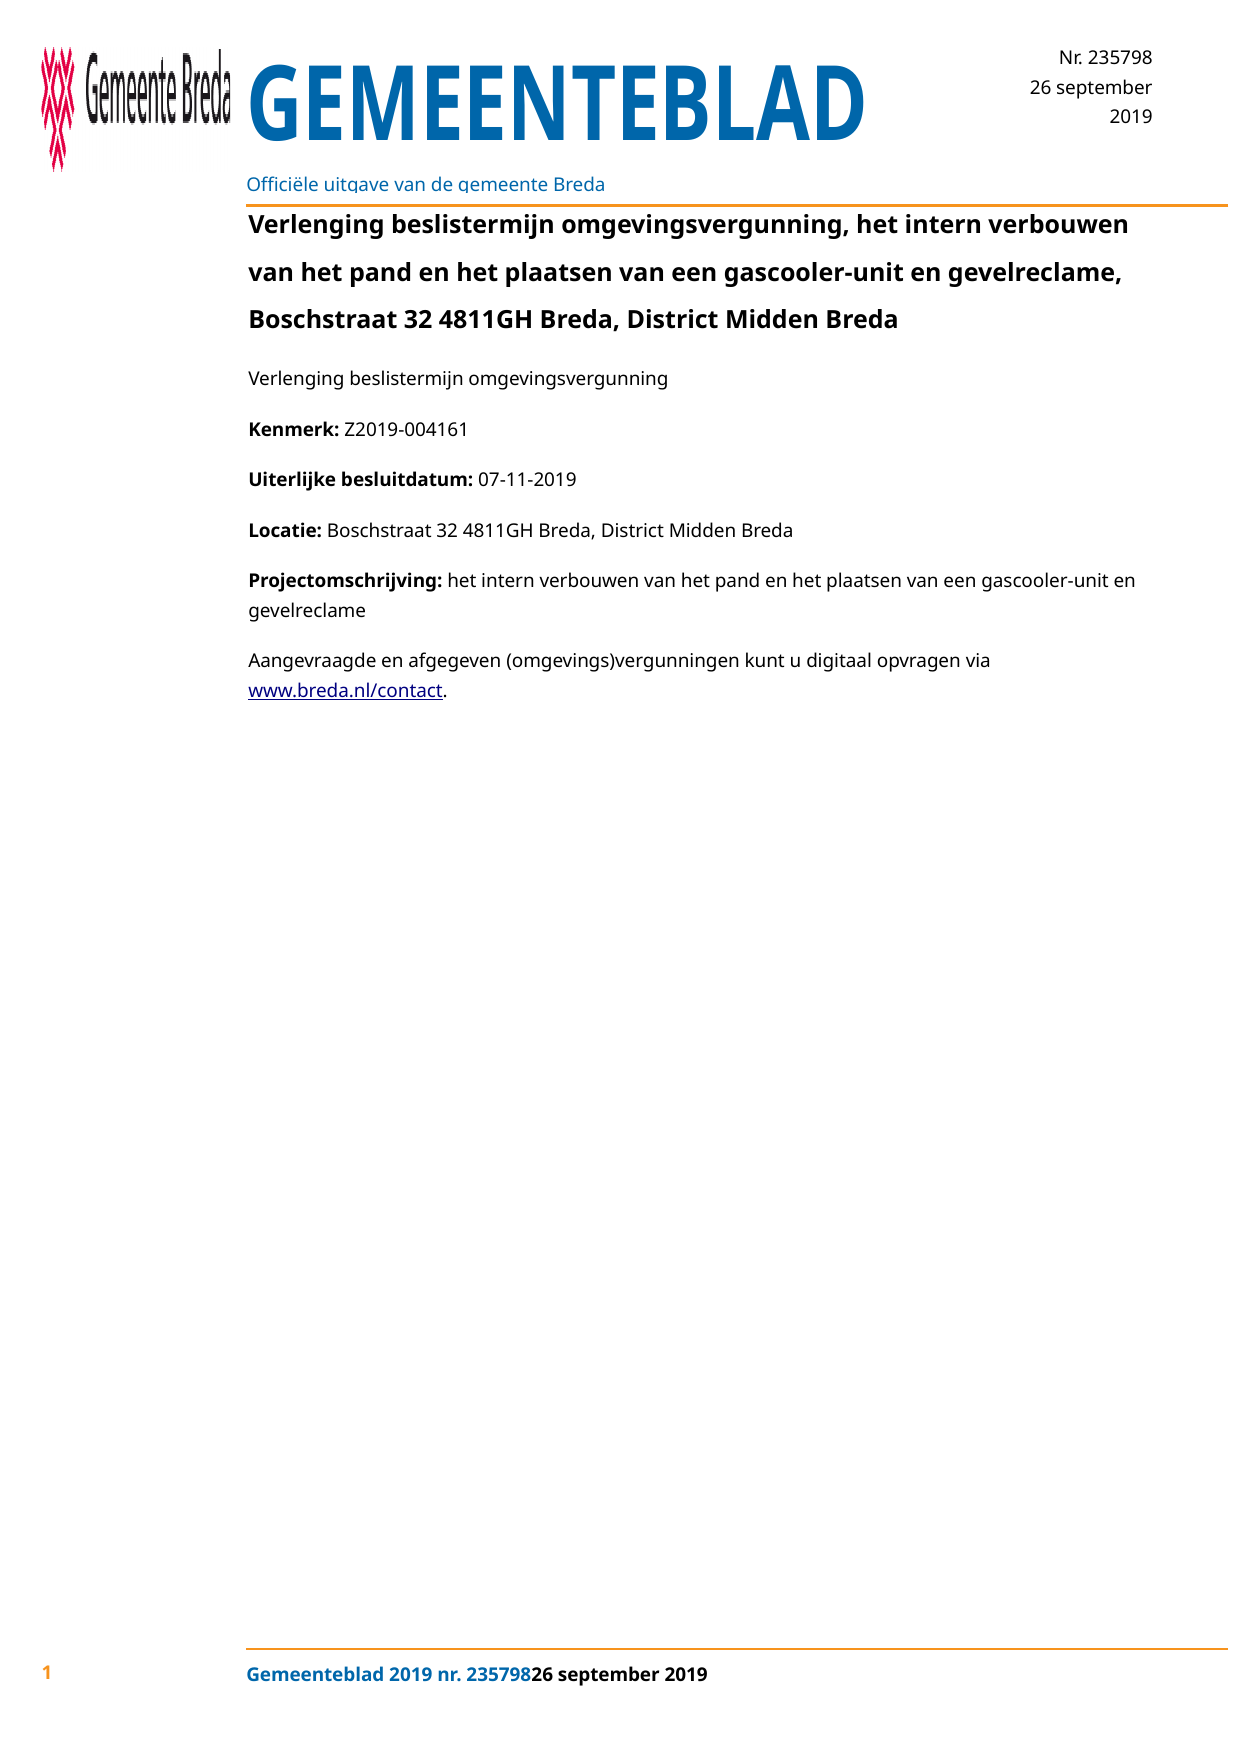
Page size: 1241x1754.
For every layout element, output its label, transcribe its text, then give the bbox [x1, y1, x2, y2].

text Kenmerk: Z2019-004161 [248, 416, 1152, 442]
text Uiterlijke besluitdatum: 07-11-2019 [248, 466, 1152, 492]
picture [41, 47, 231, 172]
text Projectomschrijving: het intern verbouwen van het pand en het plaatsen van een gascooler-unit en gevelreclame [248, 567, 1152, 622]
text Verlenging beslistermijn omgevingsvergunning, het intern verbouwen van het pand en het plaatsen van een gascooler-unit en gevelreclame, Boschstraat 32 4811GH Breda, District Midden Breda [248, 207, 1152, 336]
text Verlenging beslistermijn omgevingsvergunning [248, 366, 1152, 391]
text Locatie: Boschstraat 32 4811GH Breda, District Midden Breda [248, 517, 1152, 542]
text Aangevraagde en afgegeven (omgevings)vergunningen kunt u digitaal opvragen via www.breda.nl/contact. [248, 647, 1152, 702]
